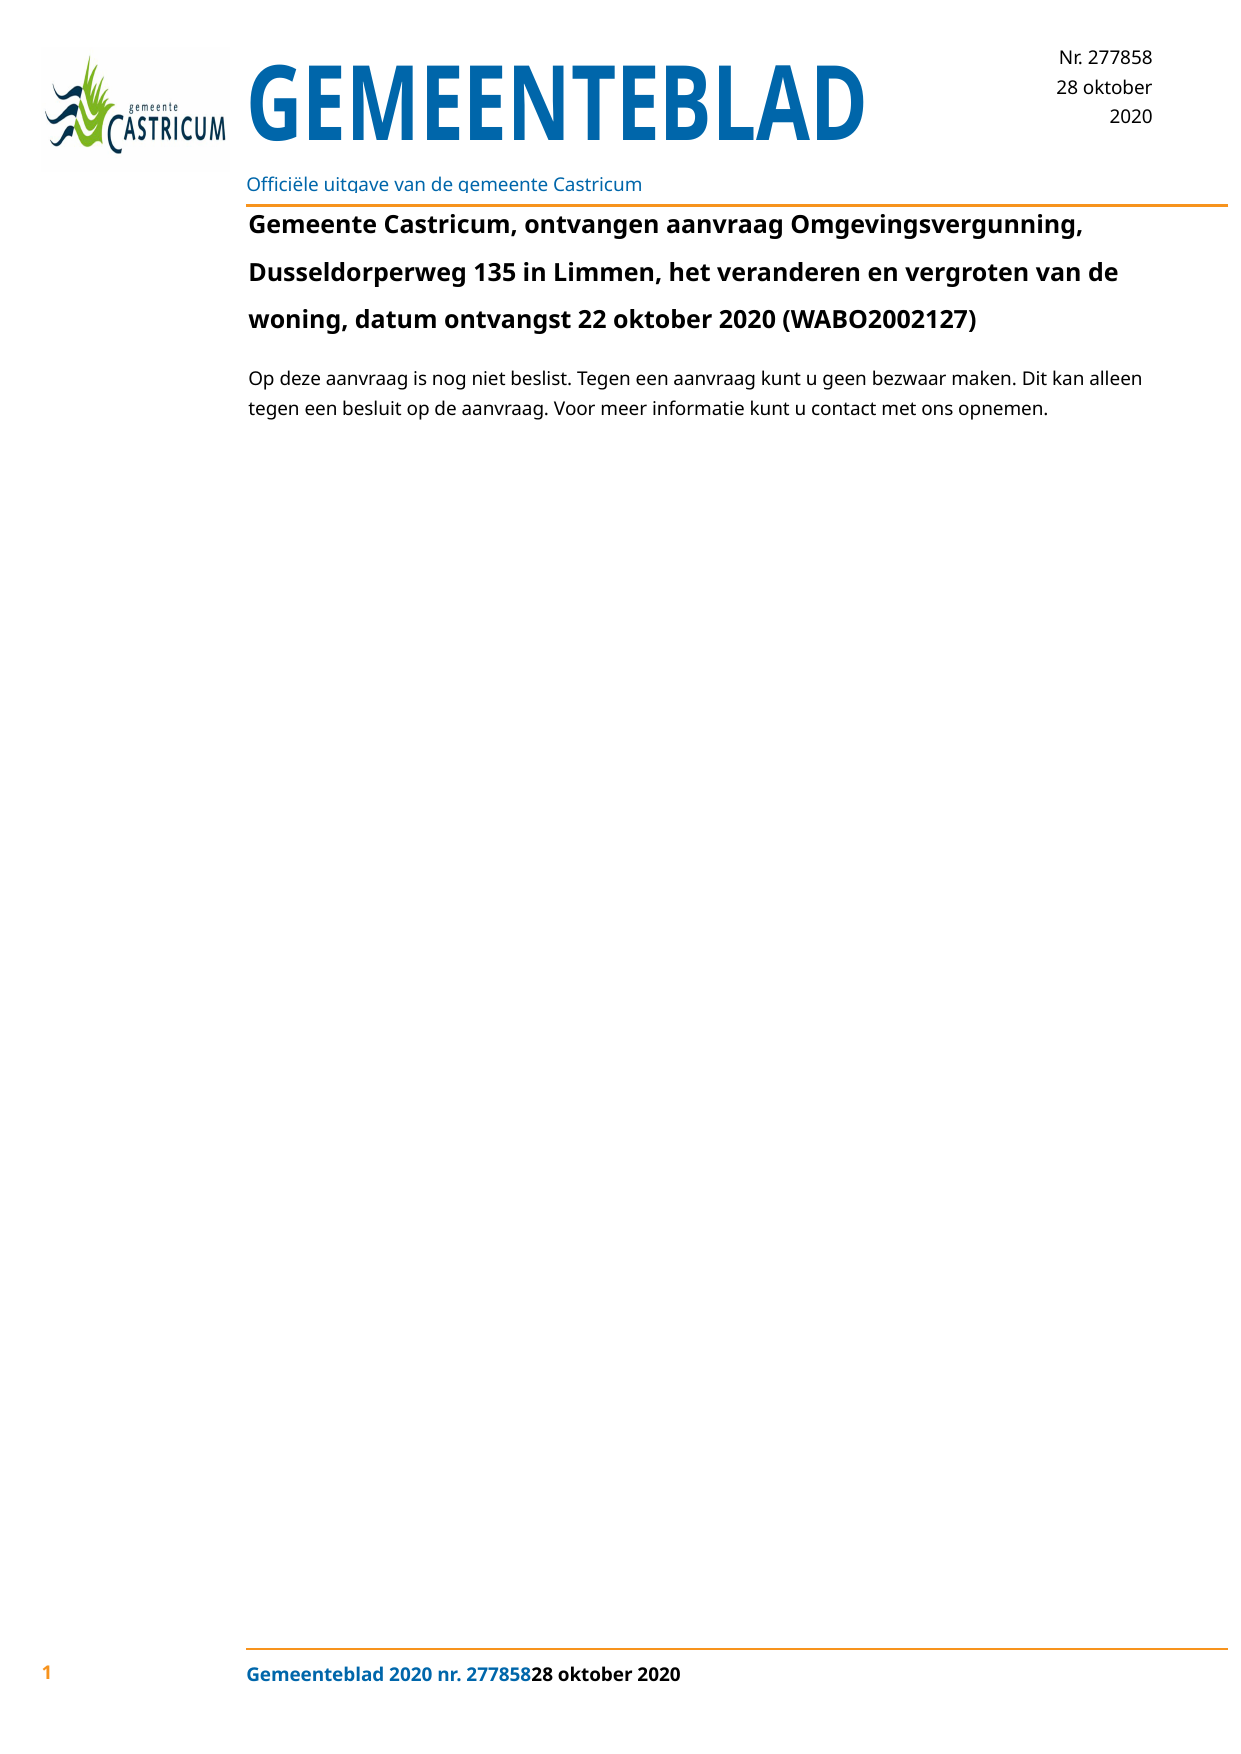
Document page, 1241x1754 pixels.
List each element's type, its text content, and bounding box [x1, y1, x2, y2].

picture [41, 47, 231, 172]
text Gemeente Castricum, ontvangen aanvraag Omgevingsvergunning, Dusseldorperweg 135 in Limmen, het veranderen en vergroten van de woning, datum ontvangst 22 oktober 2020 (WABO2002127) [248, 207, 1152, 336]
text Op deze aanvraag is nog niet beslist. Tegen een aanvraag kunt u geen bezwaar maken. Dit kan alleen tegen een besluit op de aanvraag. Voor meer informatie kunt u contact met ons opnemen. [248, 366, 1152, 421]
